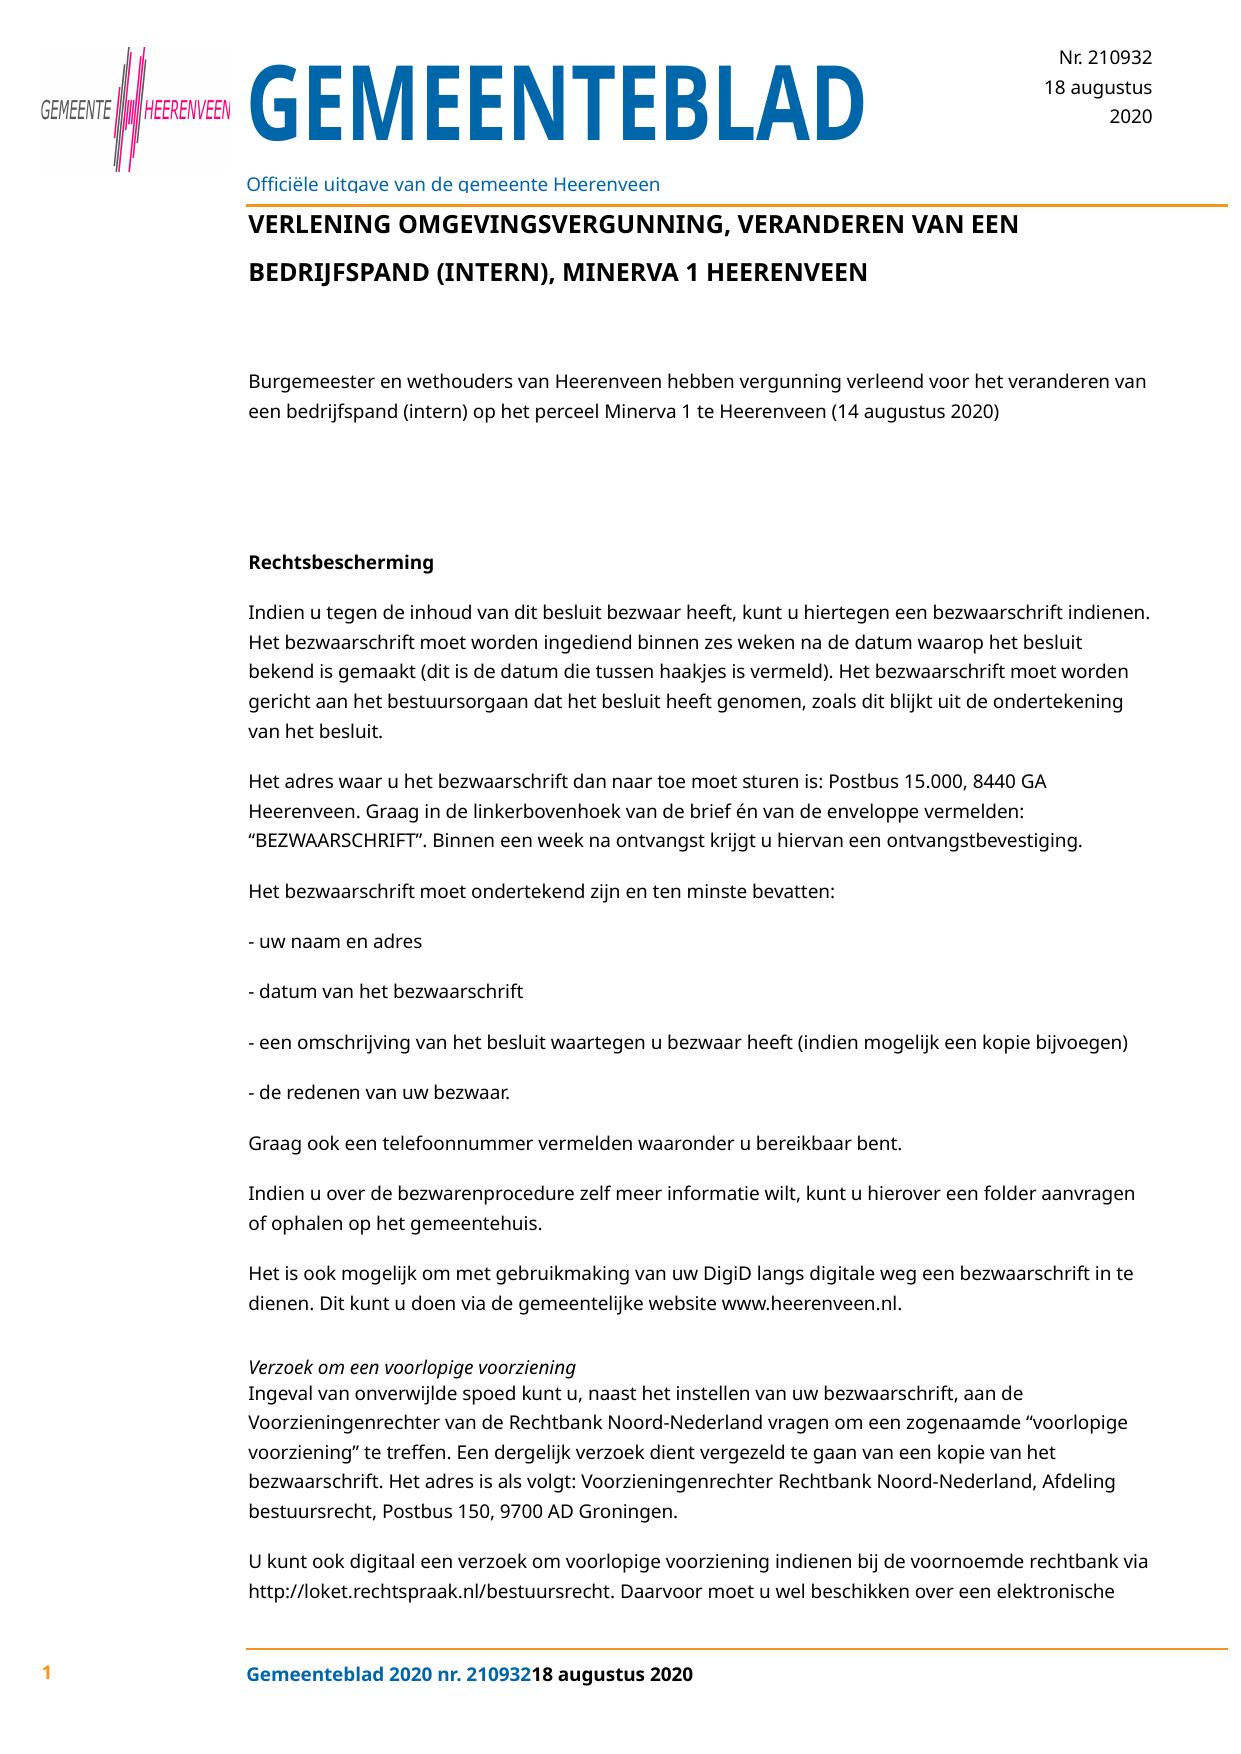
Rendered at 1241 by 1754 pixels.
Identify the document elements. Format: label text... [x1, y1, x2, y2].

text Ingeval van onverwijlde spoed kunt u, naast het instellen van uw bezwaarschrift, aan de Voorzieningenrechter van de Rechtbank Noord-Nederland vragen om een zogenaamde “voorlopige voorziening” te treffen. Een dergelijk verzoek dient vergezeld te gaan van een kopie van het bezwaarschrift. Het adres is als volgt: Voorzieningenrechter Rechtbank Noord-Nederland, Afdeling bestuursrecht, Postbus 150, 9700 AD Groningen. [248, 1380, 1152, 1524]
text - datum van het bezwaarschrift [248, 979, 1152, 1004]
text U kunt ook digitaal een verzoek om voorlopige voorziening indienen bij de voornoemde rechtbank via http://loket.rechtspraak.nl/bestuursrecht. Daarvoor moet u wel beschikken over een elektronische [248, 1548, 1152, 1604]
text Indien u over de bezwarenprocedure zelf meer informatie wilt, kunt u hierover een folder aanvragen of ophalen op het gemeentehuis. [248, 1180, 1152, 1236]
text - de redenen van uw bezwaar. [248, 1079, 1152, 1105]
text Het is ook mogelijk om met gebruikmaking van uw DigiD langs digitale weg een bezwaarschrift in te dienen. Dit kunt u doen via de gemeentelijke website www.heerenveen.nl. [248, 1260, 1152, 1316]
text Het bezwaarschrift moet ondertekend zijn en ten minste bevatten: [248, 878, 1152, 904]
text VERLENING OMGEVINGSVERGUNNING, VERANDEREN VAN EEN BEDRIJFSPAND (INTERN), MINERVA 1 HEERENVEEN [248, 207, 1152, 288]
text Burgemeester en wethouders van Heerenveen hebben vergunning verleend voor het veranderen van een bedrijfspand (intern) op het perceel Minerva 1 te Heerenveen (14 augustus 2020) [248, 368, 1152, 424]
text - uw naam en adres [248, 928, 1152, 954]
text Indien u tegen de inhoud van dit besluit bezwaar heeft, kunt u hiertegen een bezwaarschrift indienen. Het bezwaarschrift moet worden ingediend binnen zes weken na de datum waarop het besluit bekend is gemaakt (dit is de datum die tussen haakjes is vermeld). Het bezwaarschrift moet worden gericht aan het bestuursorgaan dat het besluit heeft genomen, zoals dit blijkt uit de ondertekening van het besluit. [248, 599, 1152, 744]
text Graag ook een telefoonnummer vermelden waaronder u bereikbaar bent. [248, 1130, 1152, 1156]
text Verzoek om een voorlopige voorziening [248, 1354, 1152, 1380]
text - een omschrijving van het besluit waartegen u bezwaar heeft (indien mogelijk een kopie bijvoegen) [248, 1029, 1152, 1055]
picture [41, 47, 231, 172]
text Rechtsbescherming [248, 549, 1152, 575]
text Het adres waar u het bezwaarschrift dan naar toe moet sturen is: Postbus 15.000, 8440 GA Heerenveen. Graag in de linkerbovenhoek van de brief én van de enveloppe vermelden: “BEZWAARSCHRIFT”. Binnen een week na ontvangst krijgt u hiervan een ontvangstbevestiging. [248, 768, 1152, 853]
